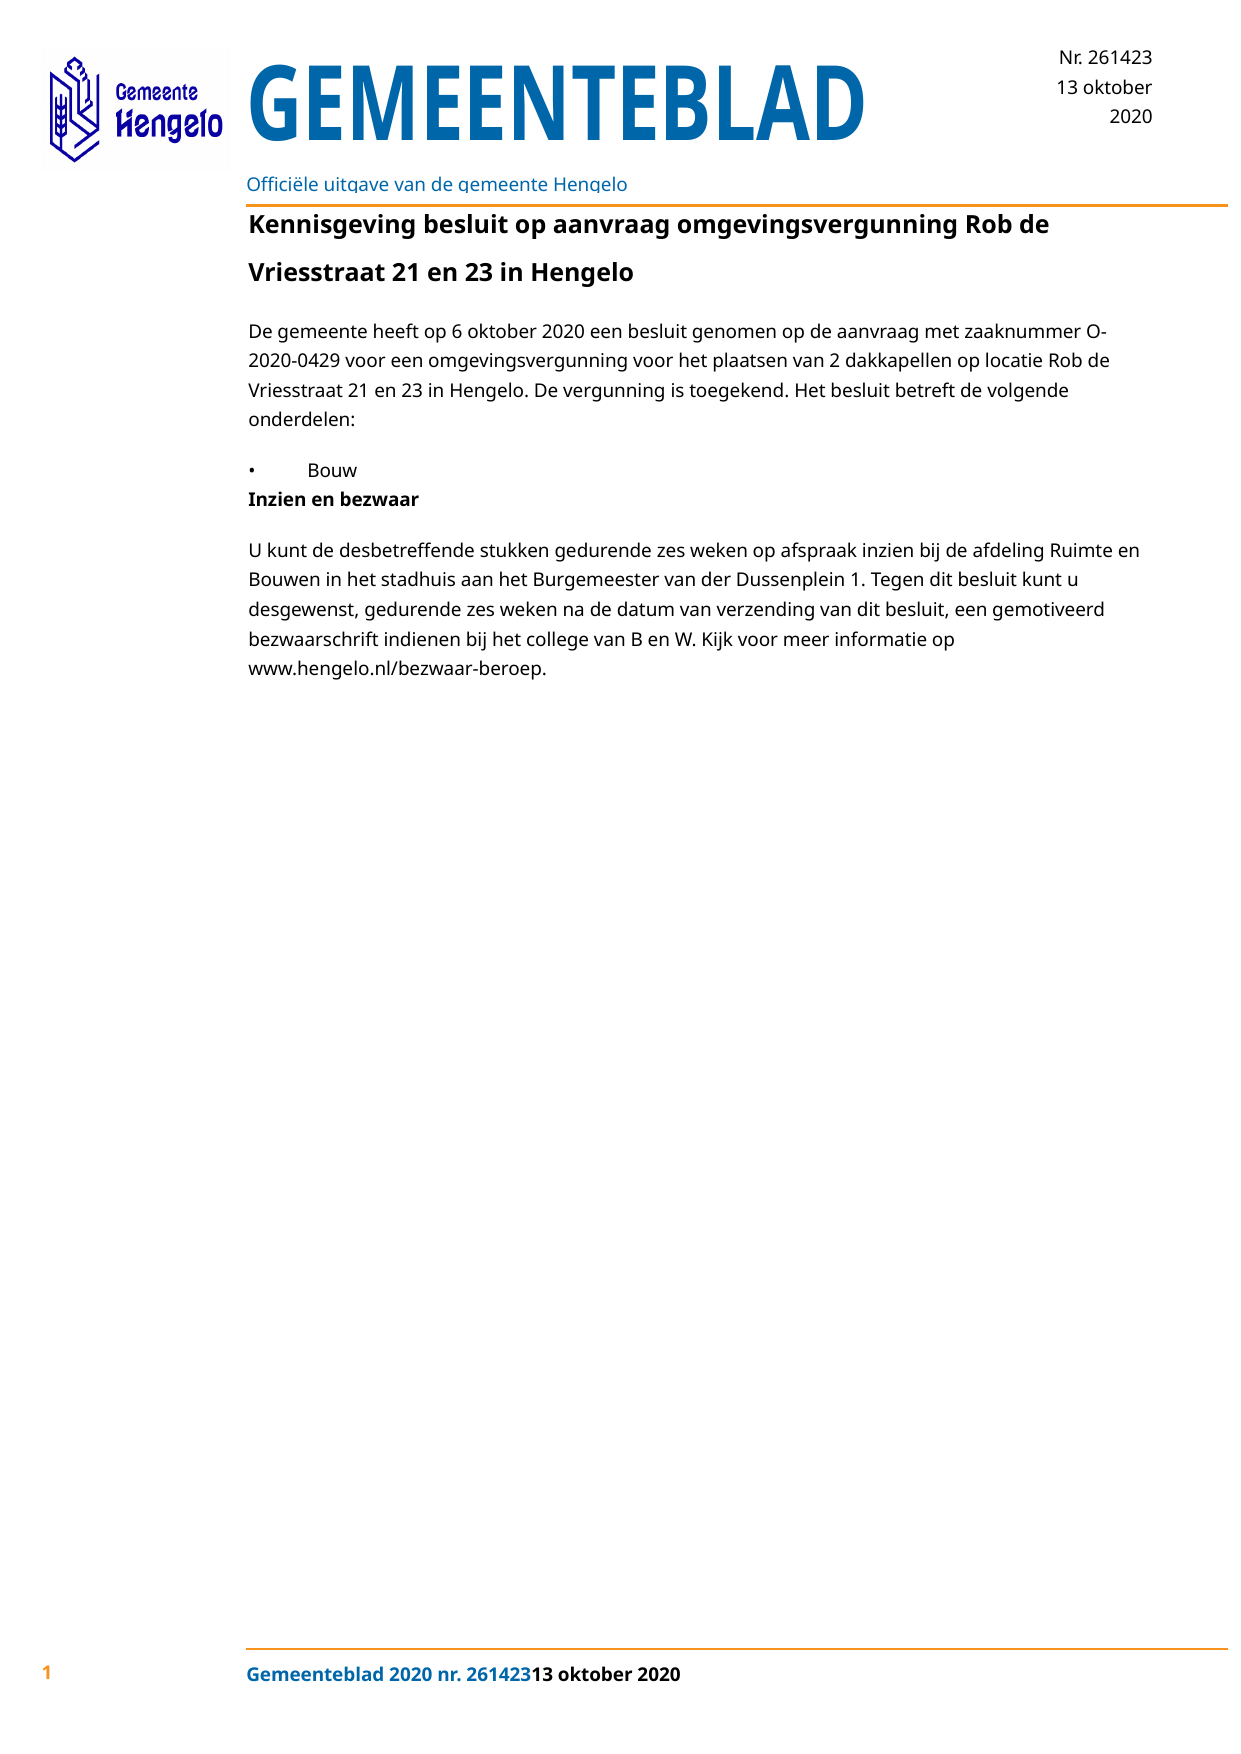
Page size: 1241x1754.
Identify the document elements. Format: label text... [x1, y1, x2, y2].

text De gemeente heeft op 6 oktober 2020 een besluit genomen op de aanvraag met zaaknummer O-2020-0429 voor een omgevingsvergunning voor het plaatsen van 2 dakkapellen op locatie Rob de Vriesstraat 21 en 23 in Hengelo. De vergunning is toegekend. Het besluit betreft de volgende onderdelen: [248, 318, 1152, 432]
text Kennisgeving besluit op aanvraag omgevingsvergunning Rob de Vriesstraat 21 en 23 in Hengelo [248, 207, 1152, 288]
text U kunt de desbetreffende stukken gedurende zes weken op afspraak inzien bij de afdeling Ruimte en Bouwen in het stadhuis aan het Burgemeester van der Dussenplein 1. Tegen dit besluit kunt u desgewenst, gedurende zes weken na de datum van verzending van dit besluit, een gemotiveerd bezwaarschrift indienen bij het college van B en W. Kijk voor meer informatie op www.hengelo.nl/bezwaar-beroep. [248, 537, 1152, 681]
picture [41, 47, 231, 172]
list Bouw [248, 457, 1152, 483]
text Inzien en bezwaar [248, 487, 1152, 512]
